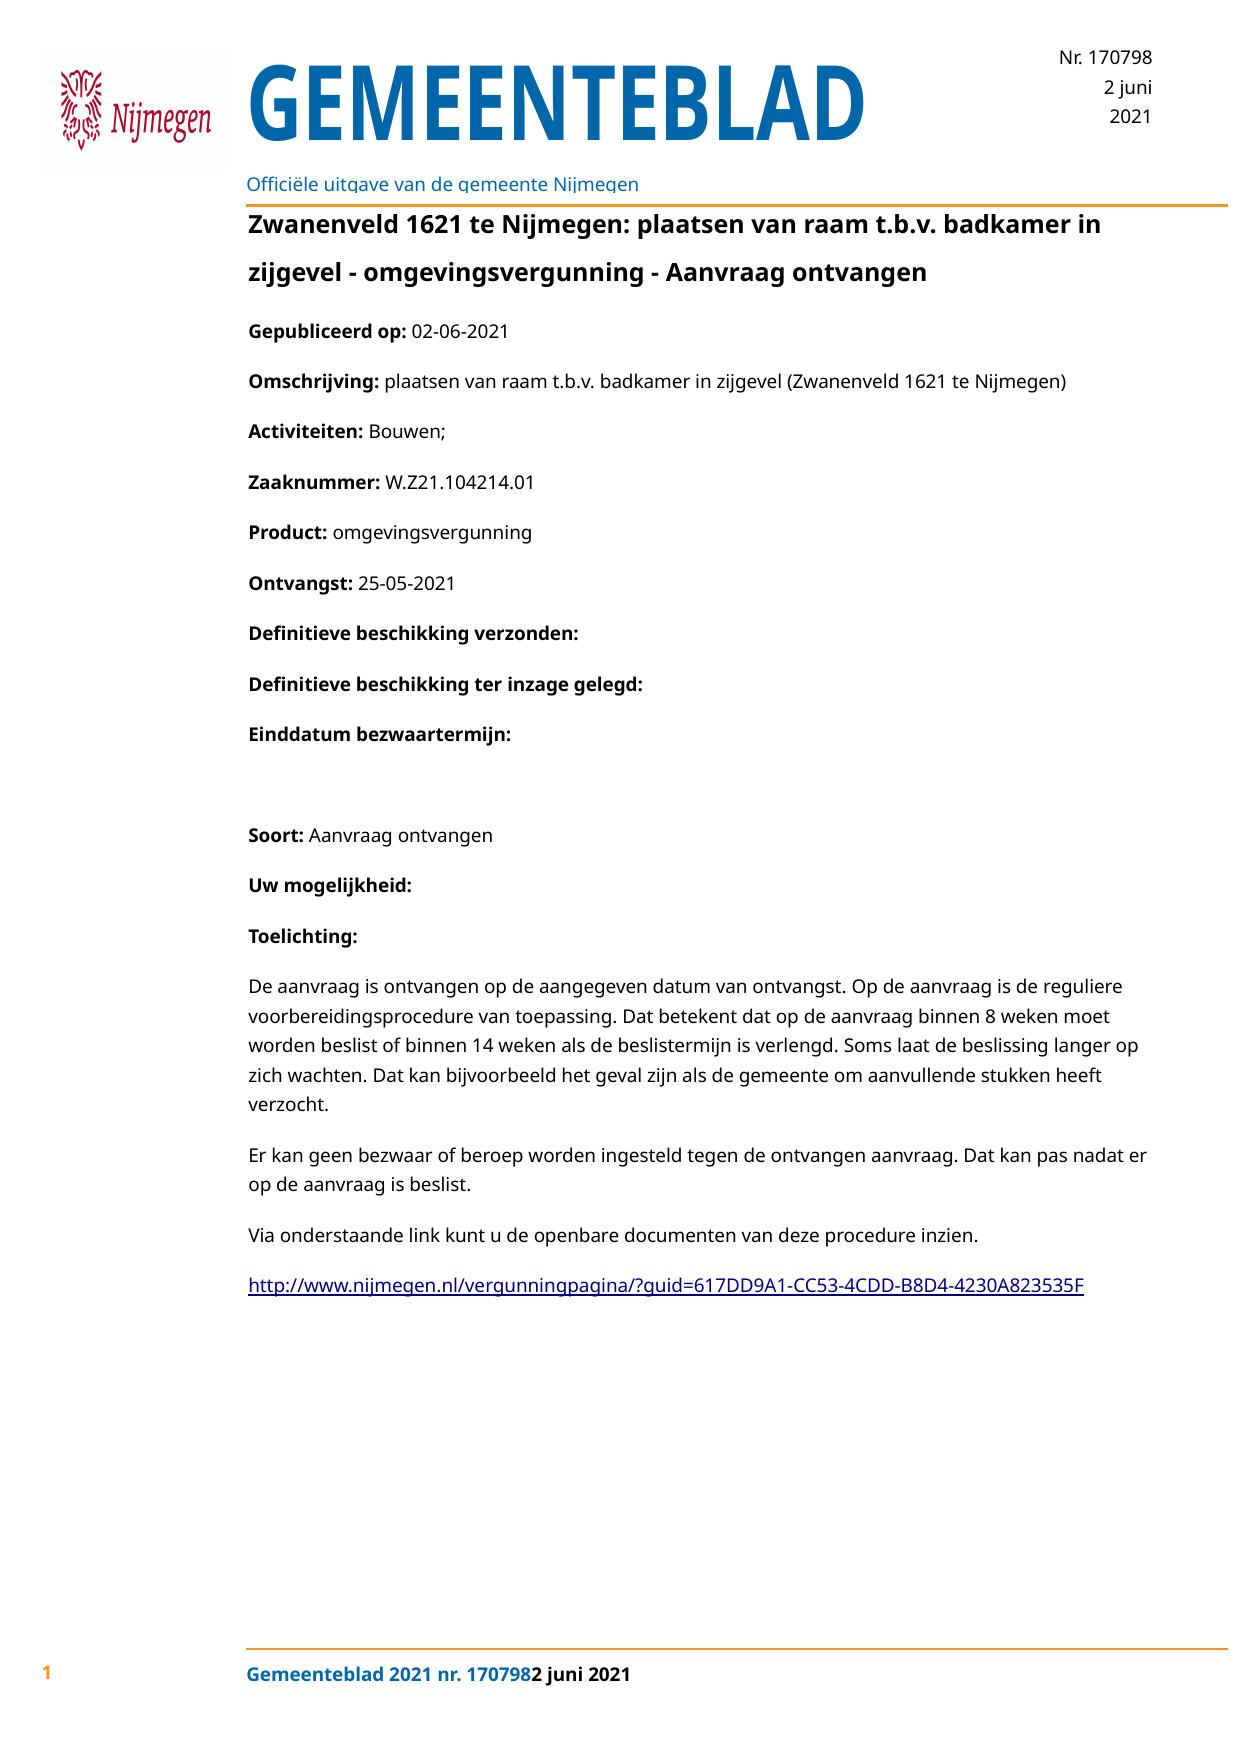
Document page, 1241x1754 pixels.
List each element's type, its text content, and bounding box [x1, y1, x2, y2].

text Soort: Aanvraag ontvangen [248, 822, 1152, 848]
text Definitieve beschikking verzonden: [248, 620, 1152, 646]
text Definitieve beschikking ter inzage gelegd: [248, 671, 1152, 697]
text http://www.nijmegen.nl/vergunningpagina/?guid=617DD9A1-CC53-4CDD-B8D4-4230A823535F [248, 1272, 1152, 1298]
text Zaaknummer: W.Z21.104214.01 [248, 469, 1152, 495]
text Product: omgevingsvergunning [248, 519, 1152, 545]
text Uw mogelijkheid: [248, 872, 1152, 898]
text De aanvraag is ontvangen op de aangegeven datum van ontvangst. Op de aanvraag is de reguliere voorbereidingsprocedure van toepassing. Dat betekent dat op de aanvraag binnen 8 weken moet worden beslist of binnen 14 weken als de beslistermijn is verlengd. Soms laat de beslissing langer op zich wachten. Dat kan bijvoorbeeld het geval zijn als de gemeente om aanvullende stukken heeft verzocht. [248, 973, 1152, 1117]
text Via onderstaande link kunt u de openbare documenten van deze procedure inzien. [248, 1222, 1152, 1248]
text Activiteiten: Bouwen; [248, 419, 1152, 444]
text Gepubliceerd op: 02-06-2021 [248, 318, 1152, 344]
text Er kan geen bezwaar of beroep worden ingesteld tegen de ontvangen aanvraag. Dat kan pas nadat er op de aanvraag is beslist. [248, 1142, 1152, 1197]
text Toelichting: [248, 923, 1152, 949]
text Einddatum bezwaartermijn: [248, 721, 1152, 747]
picture [41, 47, 231, 172]
text Zwanenveld 1621 te Nijmegen: plaatsen van raam t.b.v. badkamer in zijgevel - omgevingsvergunning - Aanvraag ontvangen [248, 207, 1152, 288]
text Omschrijving: plaatsen van raam t.b.v. badkamer in zijgevel (Zwanenveld 1621 te Nijmegen) [248, 368, 1152, 394]
text Ontvangst: 25-05-2021 [248, 570, 1152, 596]
